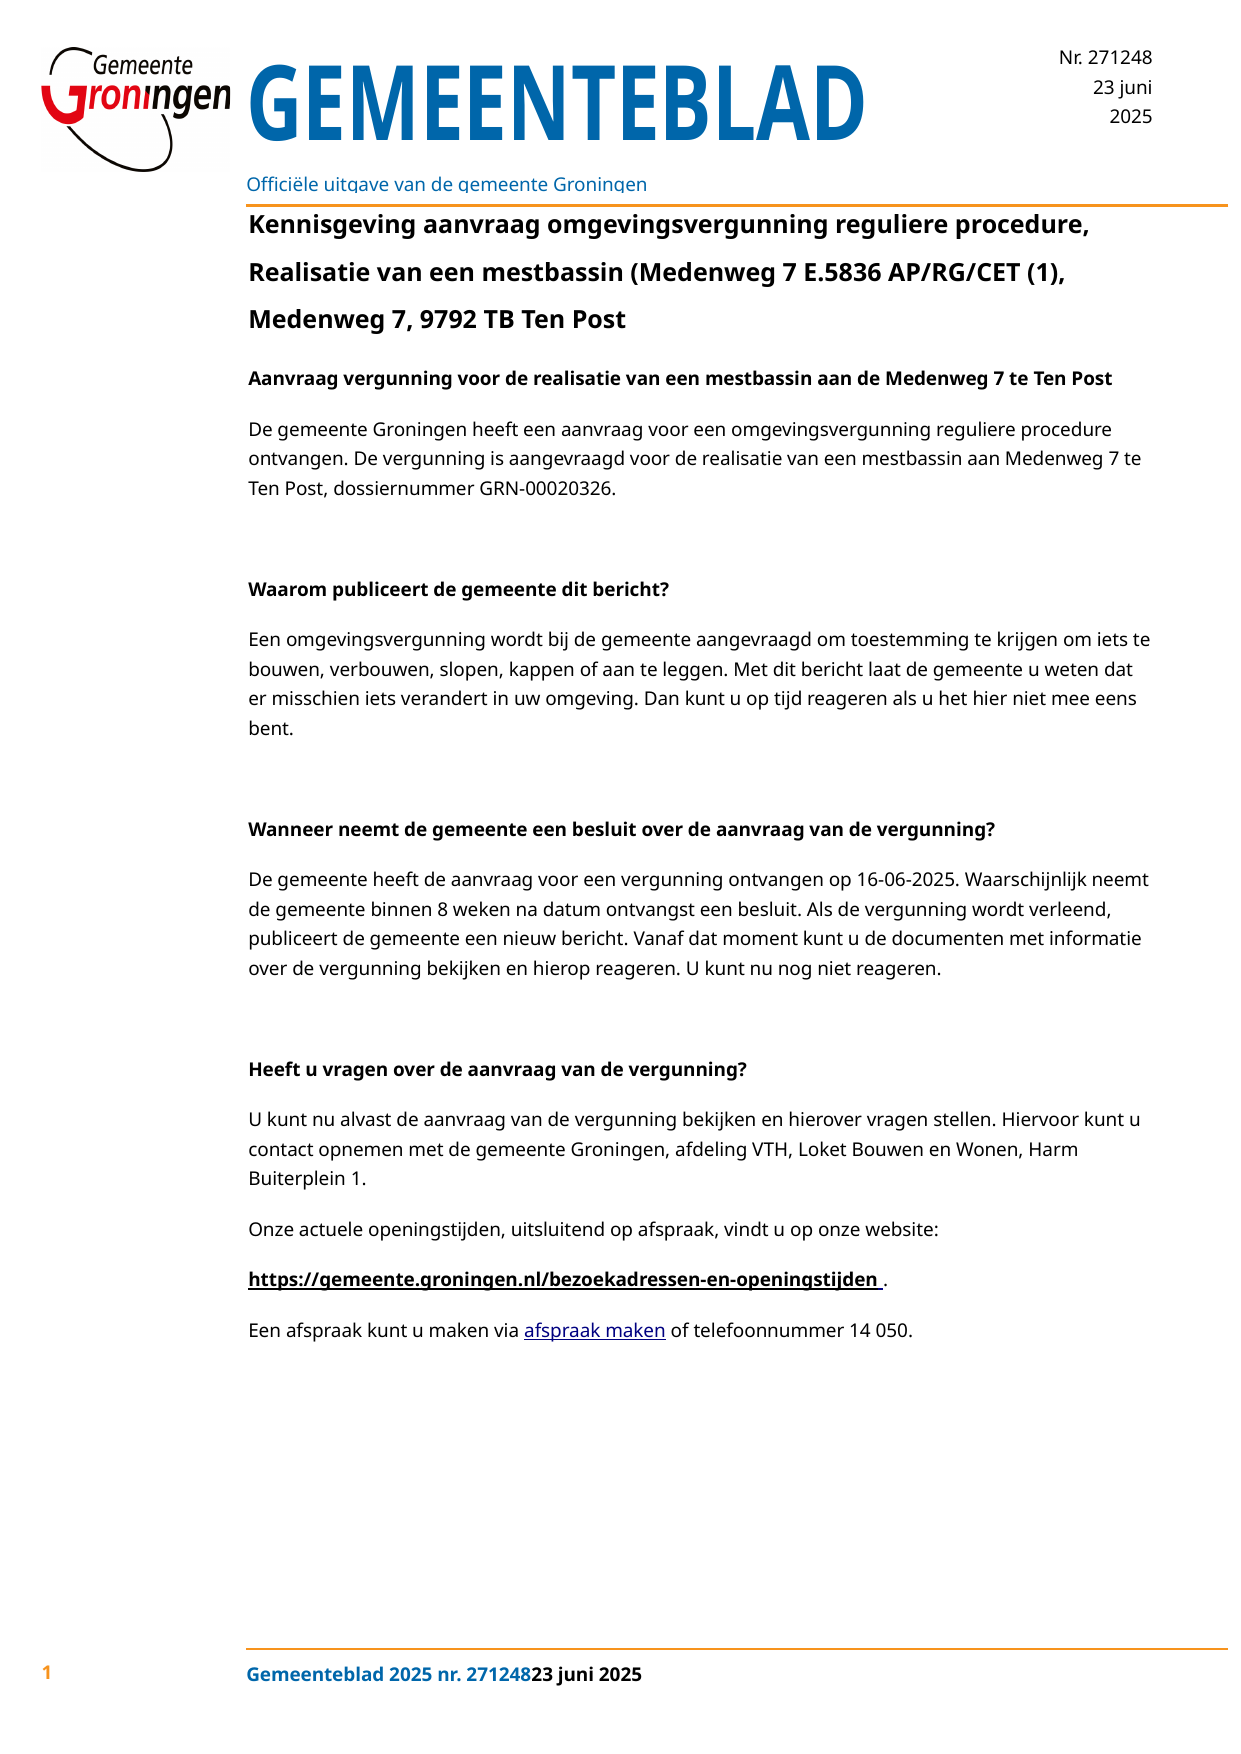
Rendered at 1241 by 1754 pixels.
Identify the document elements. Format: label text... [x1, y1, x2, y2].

text https://gemeente.groningen.nl/bezoekadressen-en-openingstijden . [248, 1266, 1152, 1292]
text Waarom publiceert de gemeente dit bericht? [248, 576, 1152, 602]
text De gemeente Groningen heeft een aanvraag voor een omgevingsvergunning reguliere procedure ontvangen. De vergunning is aangevraagd voor de realisatie van een mestbassin aan Medenweg 7 te Ten Post, dossiernummer GRN-00020326. [248, 416, 1152, 501]
text Een afspraak kunt u maken via afspraak maken of telefoonnummer 14 050. [248, 1317, 1152, 1342]
text U kunt nu alvast de aanvraag van de vergunning bekijken en hierover vragen stellen. Hiervoor kunt u contact opnemen met de gemeente Groningen, afdeling VTH, Loket Bouwen en Wonen, Harm Buiterplein 1. [248, 1106, 1152, 1191]
text Aanvraag vergunning voor de realisatie van een mestbassin aan de Medenweg 7 te Ten Post [248, 366, 1152, 391]
text Een omgevingsvergunning wordt bij de gemeente aangevraagd om toestemming te krijgen om iets te bouwen, verbouwen, slopen, kappen of aan te leggen. Met dit bericht laat de gemeente u weten dat er misschien iets verandert in uw omgeving. Dan kunt u op tijd reageren als u het hier niet mee eens bent. [248, 626, 1152, 741]
text Onze actuele openingstijden, uitsluitend op afspraak, vindt u op onze website: [248, 1216, 1152, 1242]
text De gemeente heeft de aanvraag voor een vergunning ontvangen op 16-06-2025. Waarschijnlijk neemt de gemeente binnen 8 weken na datum ontvangst een besluit. Als de vergunning wordt verleend, publiceert de gemeente een nieuw bericht. Vanaf dat moment kunt u de documenten met informatie over de vergunning bekijken en hierop reageren. U kunt nu nog niet reageren. [248, 866, 1152, 981]
text Heeft u vragen over de aanvraag van de vergunning? [248, 1056, 1152, 1082]
text Wanneer neemt de gemeente een besluit over de aanvraag van de vergunning? [248, 816, 1152, 842]
text Kennisgeving aanvraag omgevingsvergunning reguliere procedure, Realisatie van een mestbassin (Medenweg 7 E.5836 AP/RG/CET (1), Medenweg 7, 9792 TB Ten Post [248, 207, 1152, 336]
picture [41, 47, 231, 172]
